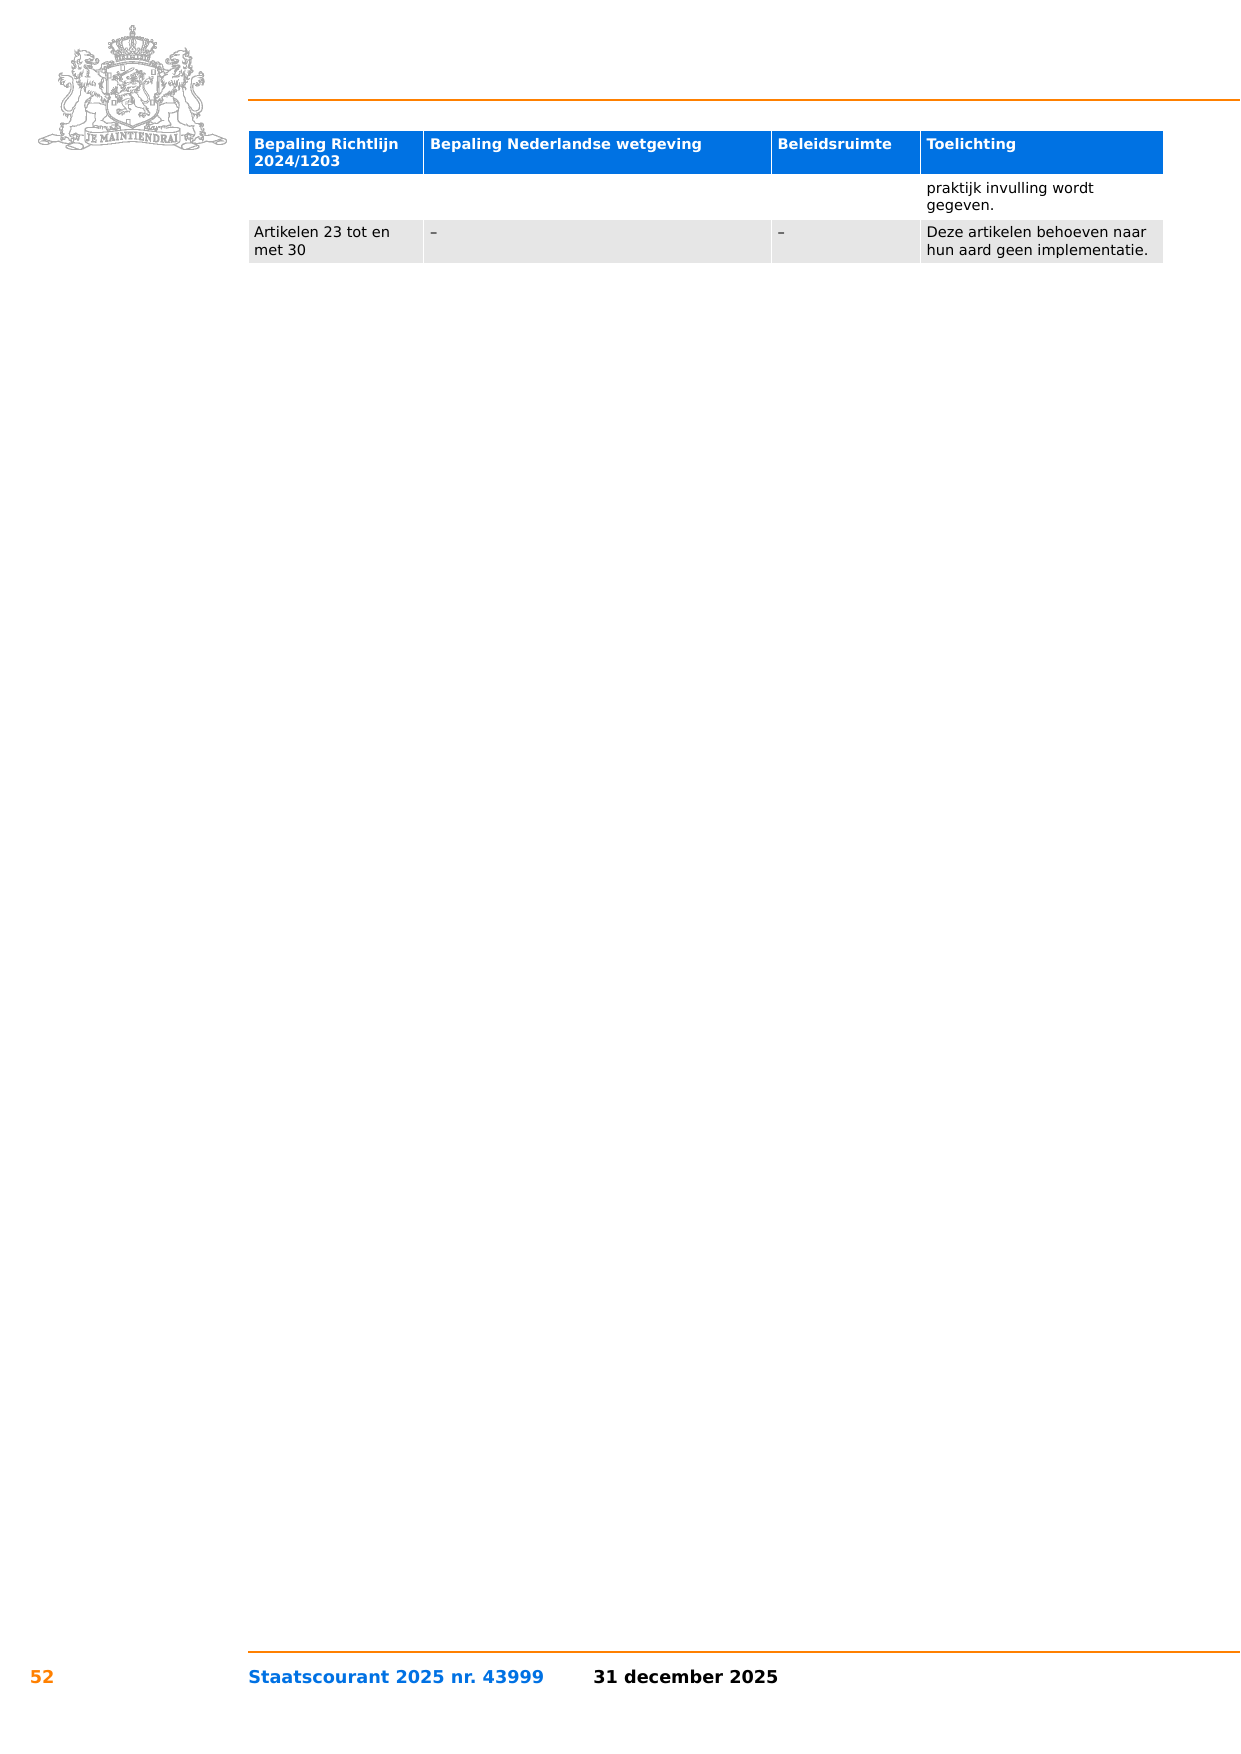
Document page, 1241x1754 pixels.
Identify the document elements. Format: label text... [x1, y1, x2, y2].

table_cell Deze artikelen behoeven naar hun aard geen implementatie. [921, 220, 1163, 263]
table_header Beleidsruimte [772, 131, 920, 174]
table_cell [249, 175, 423, 219]
picture [38, 25, 227, 150]
table_cell [772, 175, 920, 219]
table_cell praktijk invulling wordt gegeven. [921, 175, 1163, 219]
table_cell [424, 175, 771, 219]
table_cell – [424, 220, 771, 263]
table_cell Artikelen 23 tot en met 30 [249, 220, 423, 263]
table_cell – [772, 220, 920, 263]
table_header Toelichting [921, 131, 1163, 174]
table_header Bepaling Richtlijn 2024/1203 [249, 131, 423, 174]
table_header Bepaling Nederlandse wetgeving [424, 131, 771, 174]
